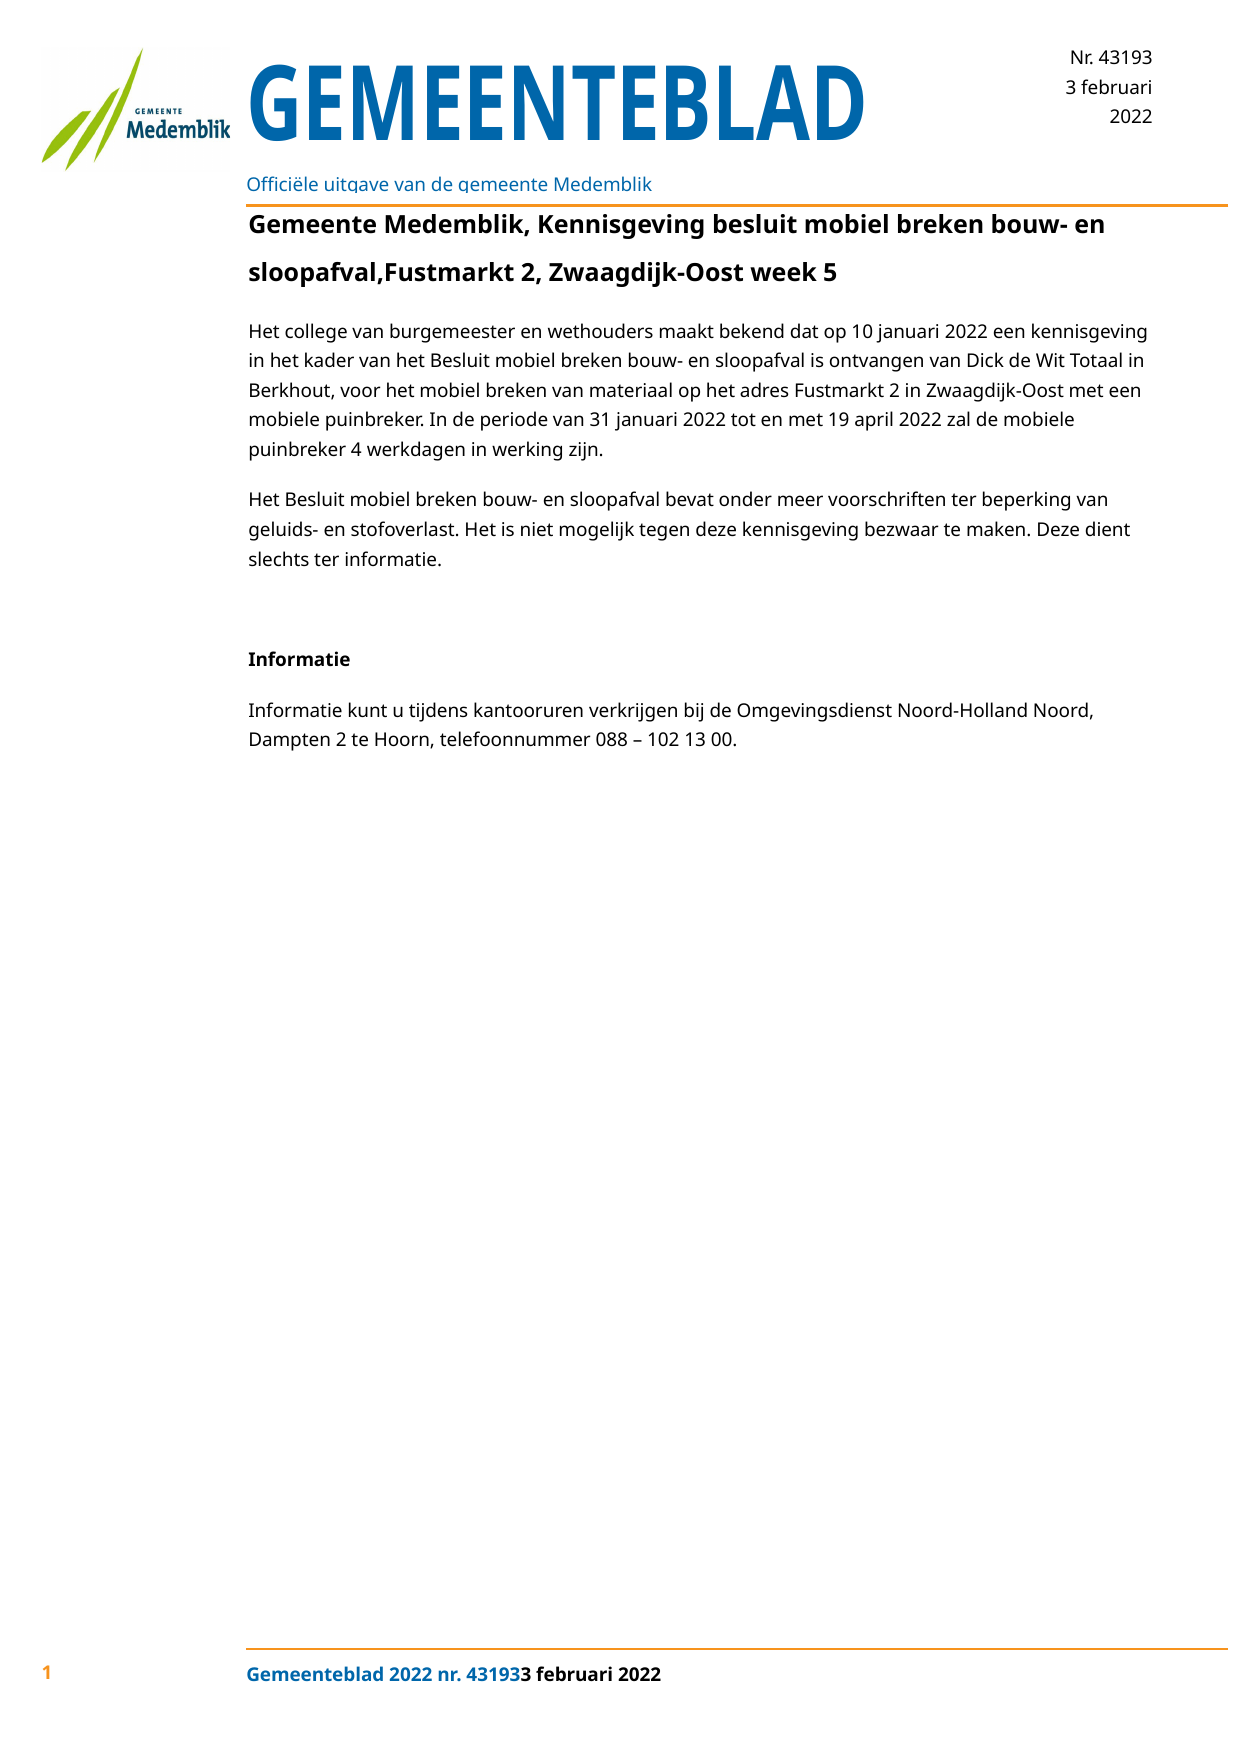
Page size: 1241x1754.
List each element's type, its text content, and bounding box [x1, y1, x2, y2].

text Gemeente Medemblik, Kennisgeving besluit mobiel breken bouw- en sloopafval,Fustmarkt 2, Zwaagdijk-Oost week 5 [248, 207, 1152, 288]
text Het college van burgemeester en wethouders maakt bekend dat op 10 januari 2022 een kennisgeving in het kader van het Besluit mobiel breken bouw- en sloopafval is ontvangen van Dick de Wit Totaal in Berkhout, voor het mobiel breken van materiaal op het adres Fustmarkt 2 in Zwaagdijk-Oost met een mobiele puinbreker. In de periode van 31 januari 2022 tot en met 19 april 2022 zal de mobiele puinbreker 4 werkdagen in werking zijn. [248, 318, 1152, 462]
text Informatie [248, 647, 1152, 672]
text Het Besluit mobiel breken bouw- en sloopafval bevat onder meer voorschriften ter beperking van geluids- en stofoverlast. Het is niet mogelijk tegen deze kennisgeving bezwaar te maken. Deze dient slechts ter informatie. [248, 487, 1152, 572]
text Informatie kunt u tijdens kantooruren verkrijgen bij de Omgevingsdienst Noord-Holland Noord, Dampten 2 te Hoorn, telefoonnummer 088 – 102 13 00. [248, 697, 1152, 752]
picture [41, 47, 231, 172]
